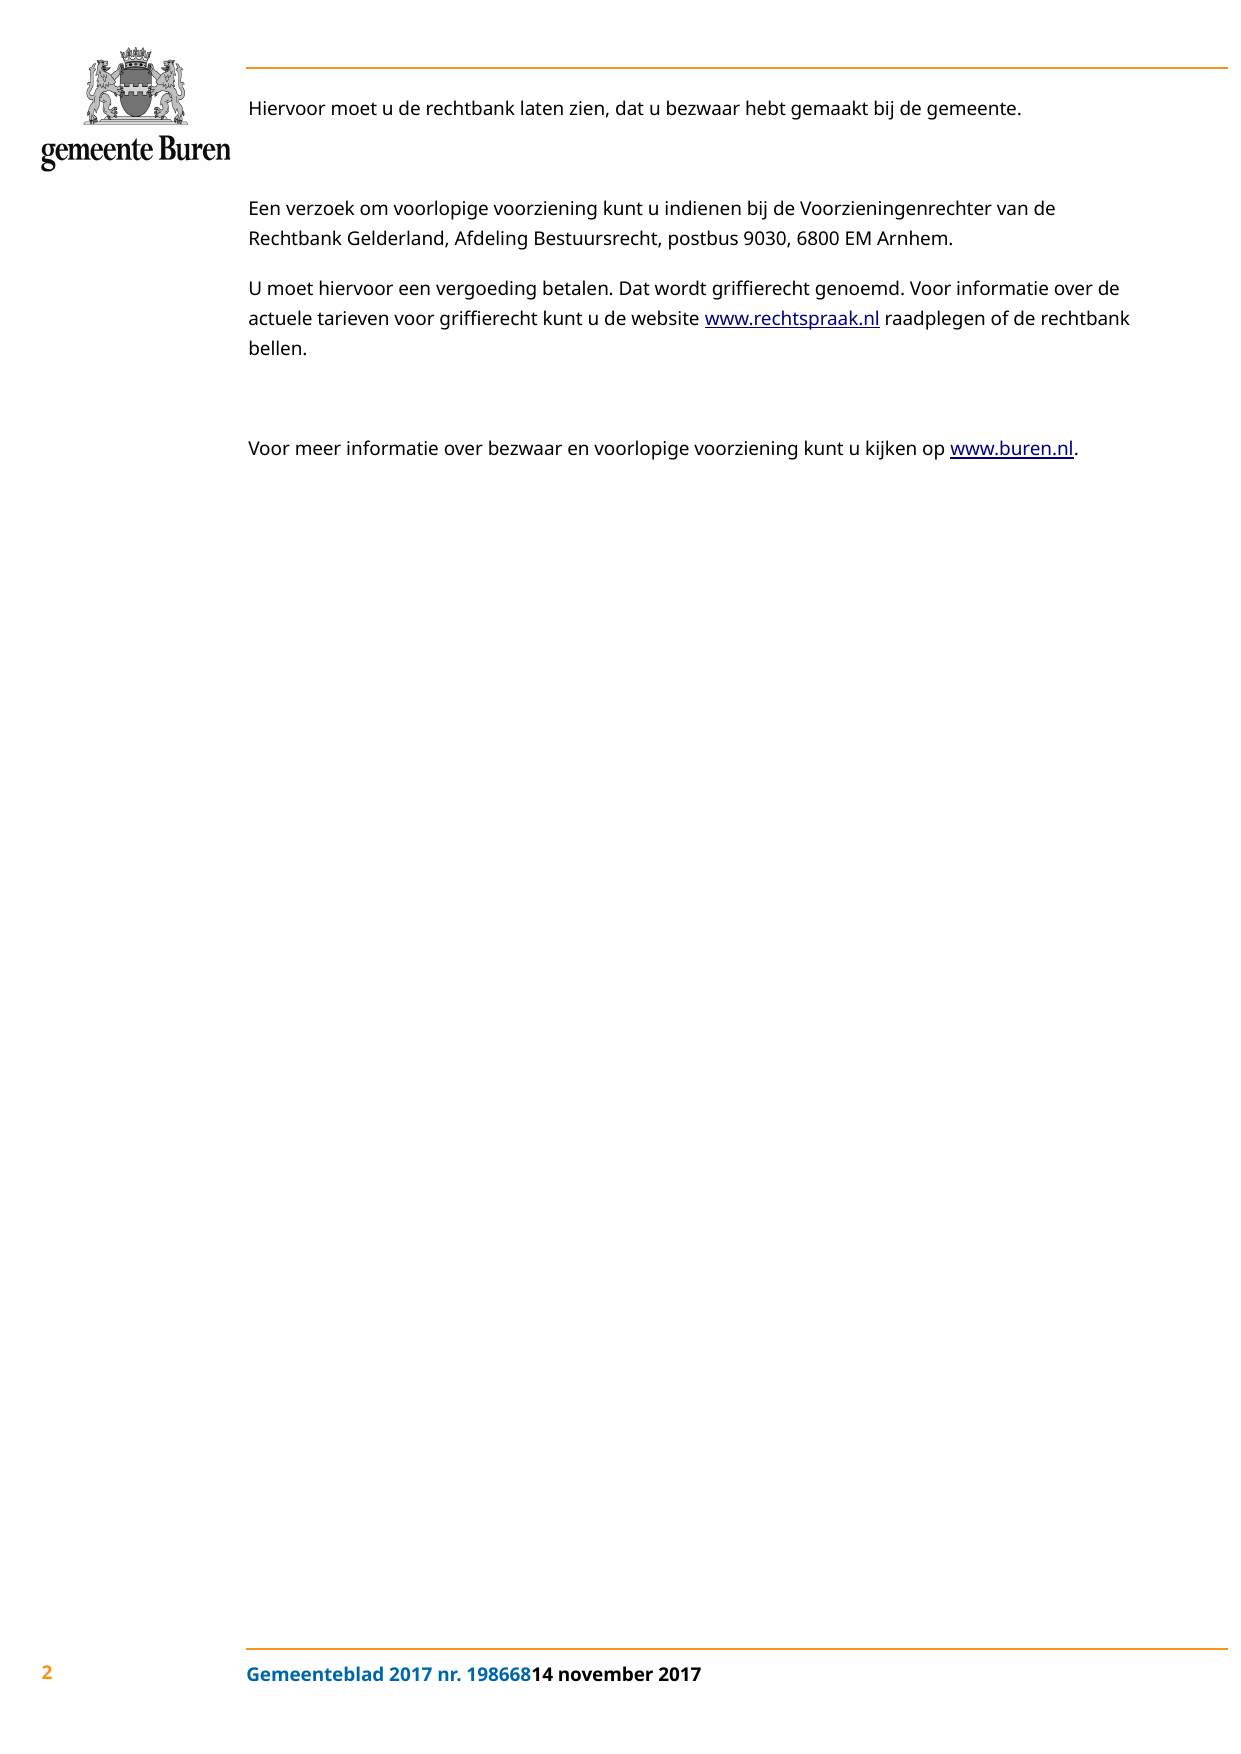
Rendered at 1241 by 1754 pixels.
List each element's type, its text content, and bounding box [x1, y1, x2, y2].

text Voor meer informatie over bezwaar en voorlopige voorziening kunt u kijken op www.buren.nl. [248, 436, 1152, 461]
text U moet hiervoor een vergoeding betalen. Dat wordt griffierecht genoemd. Voor informatie over de actuele tarieven voor griffierecht kunt u de website www.rechtspraak.nl raadplegen of de rechtbank bellen. [248, 276, 1152, 361]
text Een verzoek om voorlopige voorziening kunt u indienen bij de Voorzieningenrechter van de Rechtbank Gelderland, Afdeling Bestuursrecht, postbus 9030, 6800 EM Arnhem. [248, 196, 1152, 251]
picture [41, 47, 231, 172]
text Hiervoor moet u de rechtbank laten zien, dat u bezwaar hebt gemaakt bij de gemeente. [248, 95, 1152, 121]
